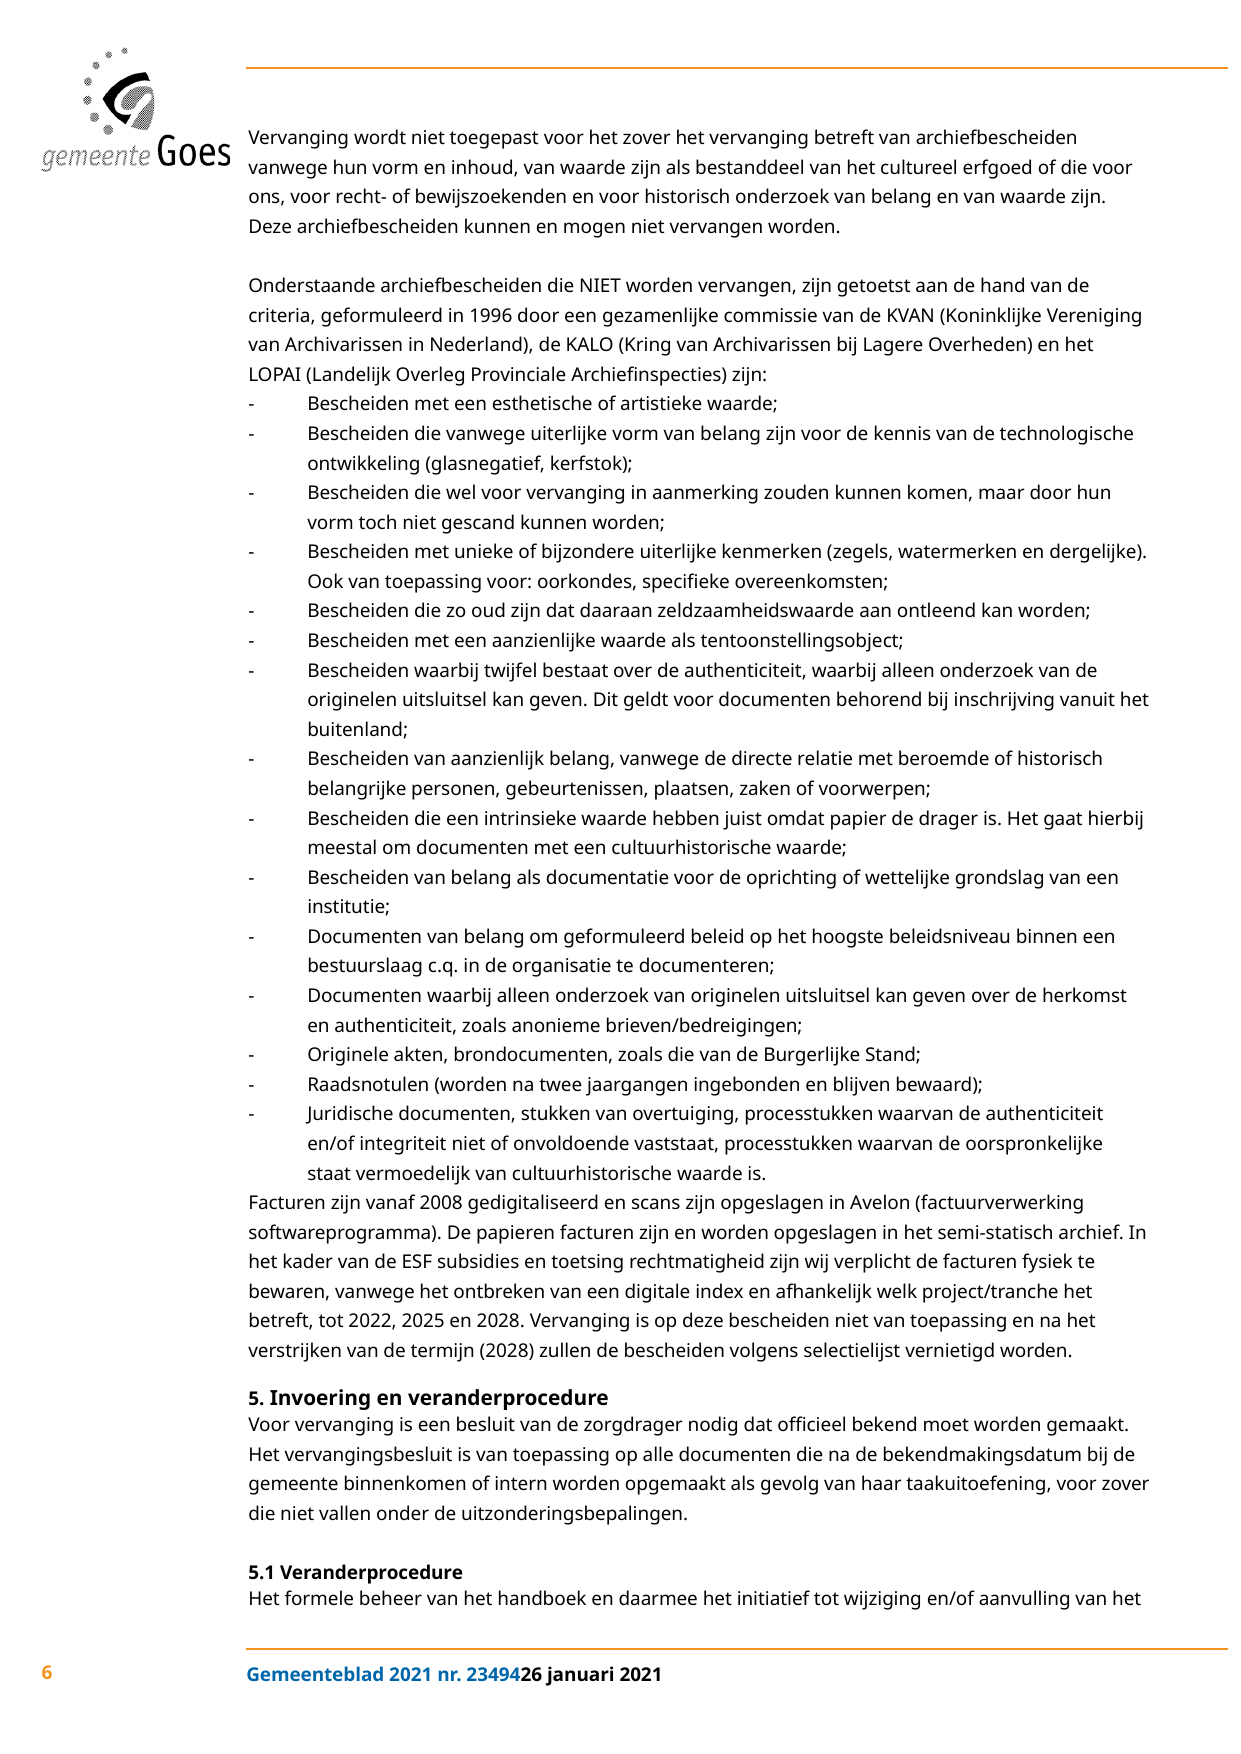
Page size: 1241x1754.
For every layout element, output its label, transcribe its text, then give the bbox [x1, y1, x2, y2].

list Documenten van belang om geformuleerd beleid op het hoogste beleidsniveau binnen een bestuurslaag c.q. in de organisatie te documenteren; [248, 923, 1152, 978]
list Juridische documenten, stukken van overtuiging, processtukken waarvan de authenticiteit en/of integriteit niet of onvoldoende vaststaat, processtukken waarvan de oorspronkelijke staat vermoedelijk van cultuurhistorische waarde is. [248, 1101, 1152, 1186]
text Facturen zijn vanaf 2008 gedigitaliseerd en scans zijn opgeslagen in Avelon (factuurverwerking softwareprogramma). De papieren facturen zijn en worden opgeslagen in het semi-statisch archief. In het kader van de ESF subsidies en toetsing rechtmatigheid zijn wij verplicht de facturen fysiek te bewaren, vanwege het ontbreken van een digitale index en afhankelijk welk project/tranche het betreft, tot 2022, 2025 en 2028. Vervanging is op deze bescheiden niet van toepassing en na het verstrijken van de termijn (2028) zullen de bescheiden volgens selectielijst vernietigd worden. [248, 1189, 1152, 1363]
list Raadsnotulen (worden na twee jaargangen ingebonden en blijven bewaard); [248, 1071, 1152, 1097]
list Bescheiden die een intrinsieke waarde hebben juist omdat papier de drager is. Het gaat hierbij meestal om documenten met een cultuurhistorische waarde; [248, 805, 1152, 860]
text Vervanging wordt niet toegepast voor het zover het vervanging betreft van archiefbescheiden vanwege hun vorm en inhoud, van waarde zijn als bestanddeel van het cultureel erfgoed of die voor ons, voor recht- of bewijszoekenden en voor historisch onderzoek van belang en van waarde zijn. Deze archiefbescheiden kunnen en mogen niet vervangen worden. [248, 124, 1152, 239]
text 5. Invoering en veranderprocedure [248, 1383, 1152, 1411]
text 5.1 Veranderprocedure [248, 1559, 1152, 1585]
text Het formele beheer van het handboek en daarmee het initiatief tot wijziging en/of aanvulling van het [248, 1585, 1152, 1611]
list Documenten waarbij alleen onderzoek van originelen uitsluitsel kan geven over de herkomst en authenticiteit, zoals anonieme brieven/bedreigingen; [248, 982, 1152, 1038]
list Bescheiden waarbij twijfel bestaat over de authenticiteit, waarbij alleen onderzoek van de originelen uitsluitsel kan geven. Dit geldt voor documenten behorend bij inschrijving vanuit het buitenland; [248, 657, 1152, 742]
list Originele akten, brondocumenten, zoals die van de Burgerlijke Stand; [248, 1041, 1152, 1067]
list Bescheiden met een aanzienlijke waarde als tentoonstellingsobject; [248, 627, 1152, 653]
picture [41, 47, 231, 172]
list Bescheiden die zo oud zijn dat daaraan zeldzaamheidswaarde aan ontleend kan worden; [248, 598, 1152, 623]
list Bescheiden van aanzienlijk belang, vanwege de directe relatie met beroemde of historisch belangrijke personen, gebeurtenissen, plaatsen, zaken of voorwerpen; [248, 746, 1152, 801]
text Onderstaande archiefbescheiden die NIET worden vervangen, zijn getoetst aan de hand van de criteria, geformuleerd in 1996 door een gezamenlijke commissie van de KVAN (Koninklijke Vereniging van Archivarissen in Nederland), de KALO (Kring van Archivarissen bij Lagere Overheden) en het LOPAI (Landelijk Overleg Provinciale Archiefinspecties) zijn: [248, 272, 1152, 387]
list Bescheiden die vanwege uiterlijke vorm van belang zijn voor de kennis van de technologische ontwikkeling (glasnegatief, kerfstok); [248, 420, 1152, 476]
list Bescheiden van belang als documentatie voor de oprichting of wettelijke grondslag van een institutie; [248, 864, 1152, 919]
list Bescheiden die wel voor vervanging in aanmerking zouden kunnen komen, maar door hun vorm toch niet gescand kunnen worden; [248, 479, 1152, 535]
list Bescheiden met unieke of bijzondere uiterlijke kenmerken (zegels, watermerken en dergelijke). Ook van toepassing voor: oorkondes, specifieke overeenkomsten; [248, 538, 1152, 594]
text Voor vervanging is een besluit van de zorgdrager nodig dat officieel bekend moet worden gemaakt. Het vervangingsbesluit is van toepassing op alle documenten die na de bekendmakingsdatum bij de gemeente binnenkomen of intern worden opgemaakt als gevolg van haar taakuitoefening, voor zover die niet vallen onder de uitzonderingsbepalingen. [248, 1411, 1152, 1526]
list Bescheiden met een esthetische of artistieke waarde; [248, 391, 1152, 416]
